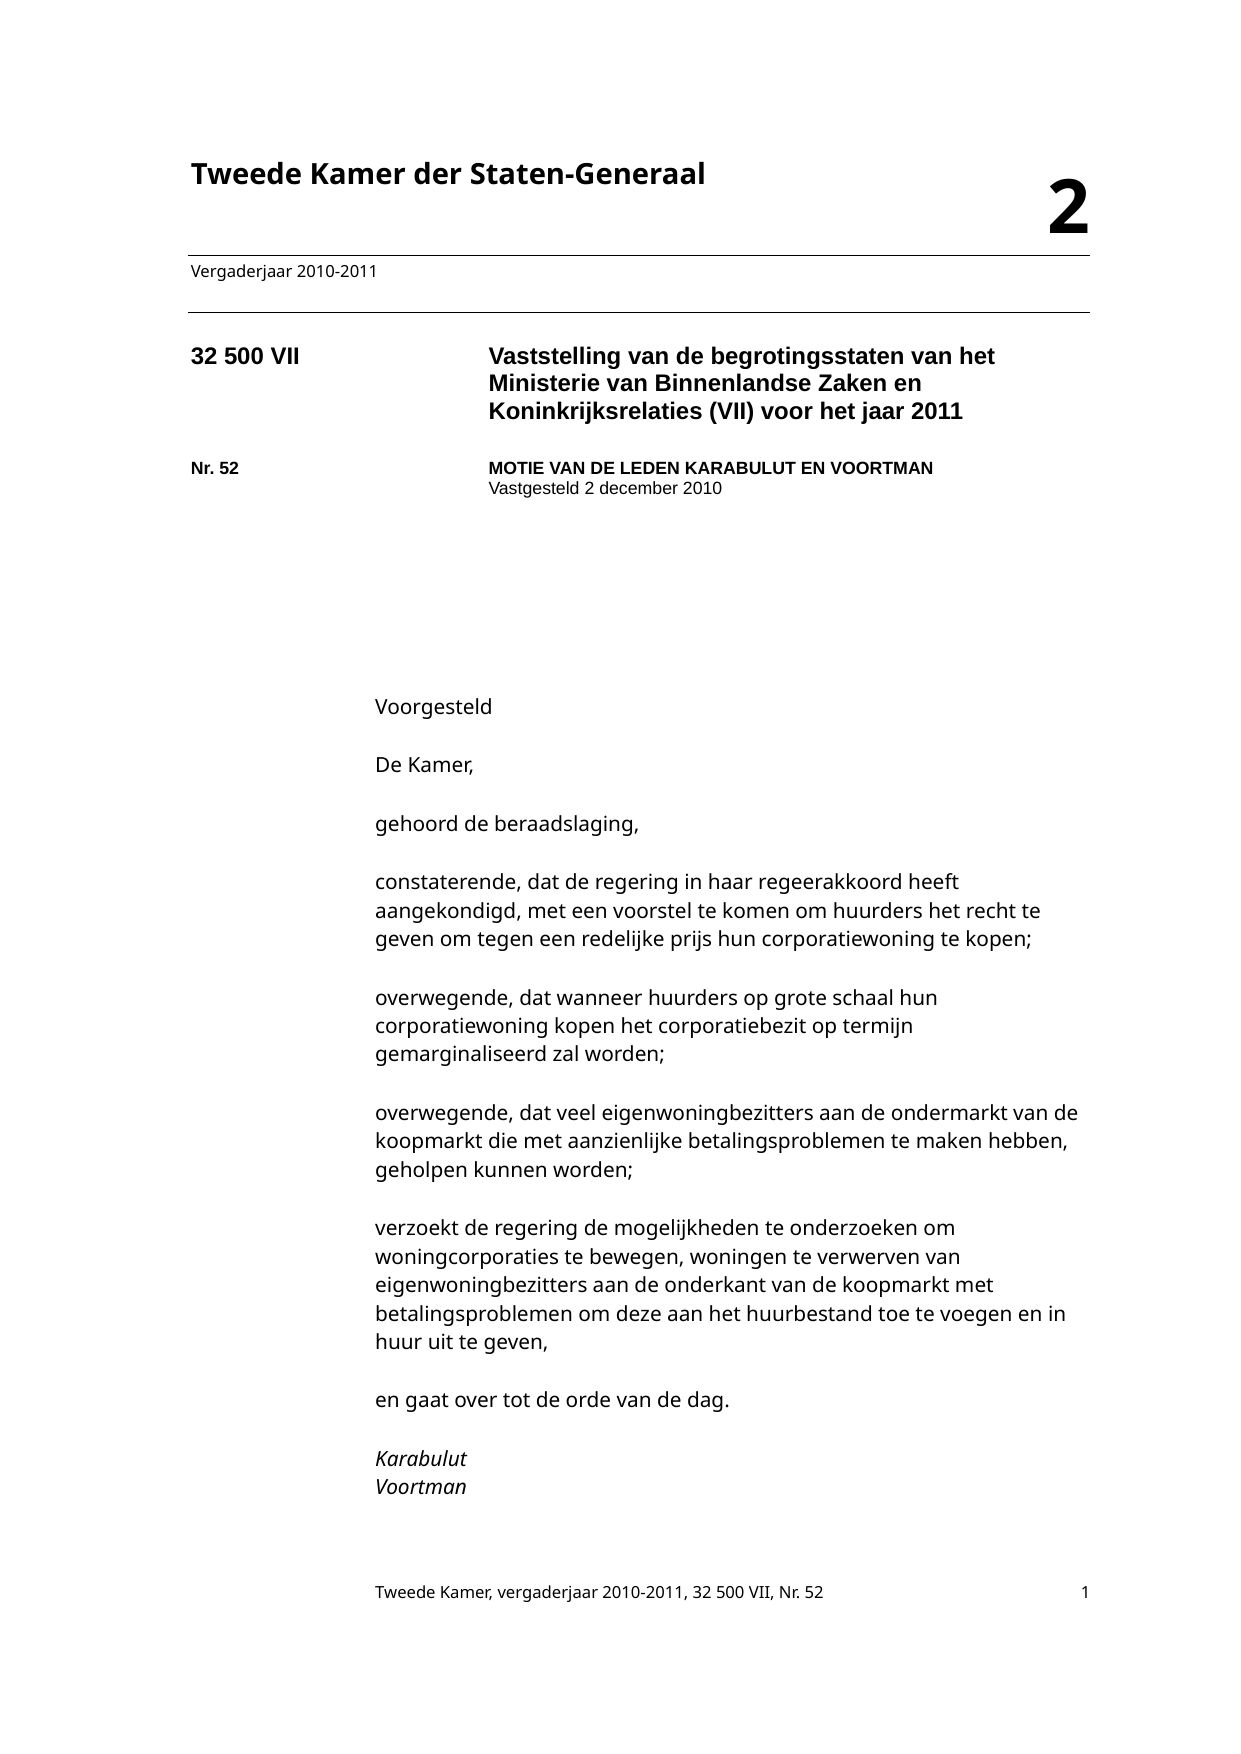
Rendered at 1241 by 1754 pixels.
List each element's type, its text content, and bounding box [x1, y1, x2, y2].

table_header Tweede Kamer der Staten-Generaal [188, 150, 909, 255]
text Voorgesteld [375, 692, 1090, 721]
text De Kamer, [375, 751, 1090, 779]
table_cell 32 500 VII [188, 339, 485, 454]
text overwegende, dat veel eigenwoningbezitters aan de ondermarkt van de koopmarkt die met aanzienlijke betalingsproblemen te maken hebben, geholpen kunnen worden; [375, 1098, 1090, 1183]
text overwegende, dat wanneer huurders op grote schaal hun corporatiewoning kopen het corporatiebezit op termijn gemarginaliseerd zal worden; [375, 983, 1090, 1068]
table_cell Vergaderjaar 2010-2011 [188, 256, 485, 312]
table_cell MOTIE VAN DE LEDEN KARABULUT EN VOORTMAN Vastgesteld 2 december 2010 [485, 455, 1090, 573]
table_cell Vaststelling van de begrotingsstaten van het Ministerie van Binnenlandse Zaken en Koninkrijksrelaties (VII) voor het jaar 2011 [485, 339, 1090, 454]
table_header 2 [910, 150, 1090, 255]
text en gaat over tot de orde van de dag. [375, 1386, 1090, 1414]
table_cell [485, 313, 1090, 339]
table_cell [485, 256, 1090, 312]
table_cell [188, 313, 485, 339]
table_cell Nr. 52 [188, 455, 485, 573]
text gehoord de beraadslaging, [375, 809, 1090, 837]
text Voortman [375, 1472, 1090, 1501]
text verzoekt de regering de mogelijkheden te onderzoeken om woningcorporaties te bewegen, woningen te verwerven van eigenwoningbezitters aan de onderkant van de koopmarkt met betalingsproblemen om deze aan het huurbestand toe te voegen en in huur uit te geven, [375, 1213, 1090, 1356]
text Karabulut [375, 1444, 1090, 1472]
text constaterende, dat de regering in haar regeerakkoord heeft aangekondigd, met een voorstel te komen om huurders het recht te geven om tegen een redelijke prijs hun corporatiewoning te kopen; [375, 867, 1090, 953]
